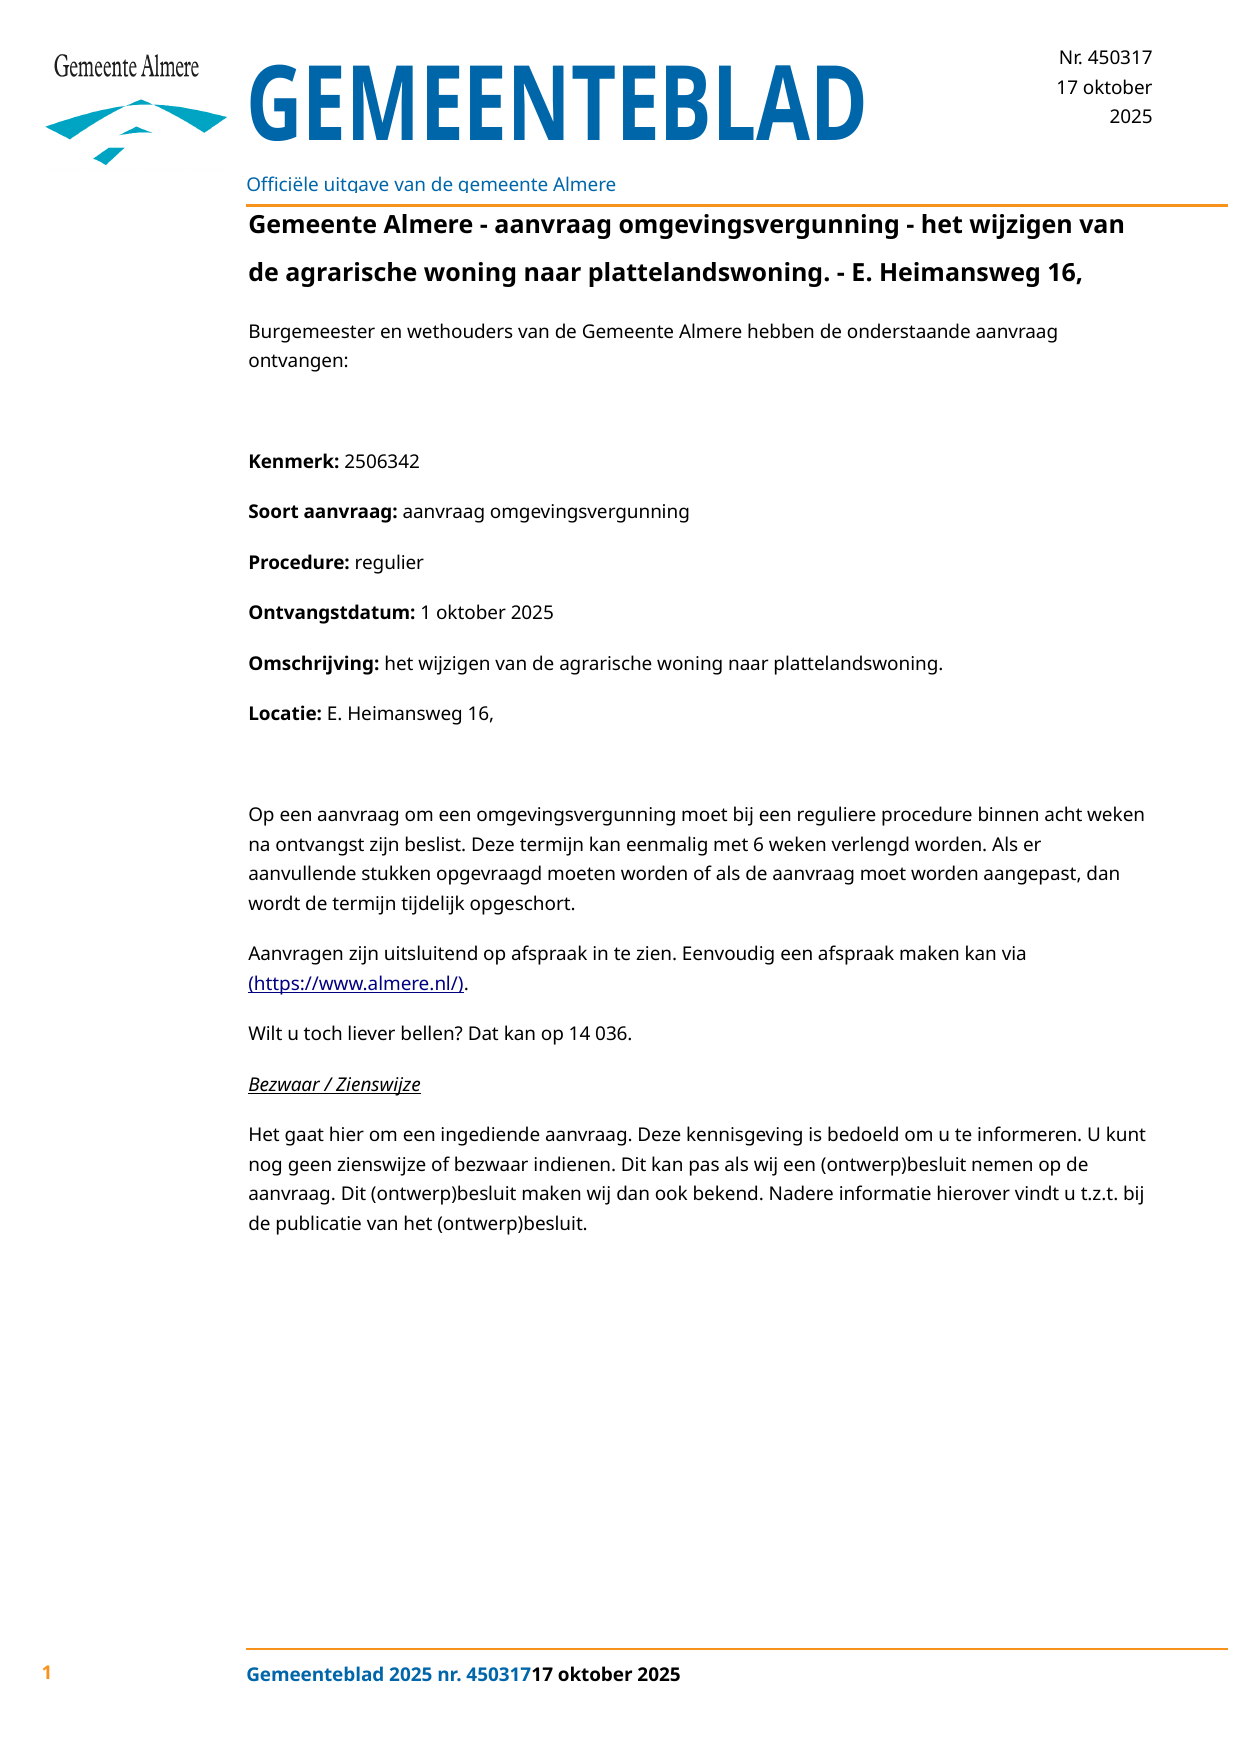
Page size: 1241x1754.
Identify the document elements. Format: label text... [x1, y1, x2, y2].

text Gemeente Almere - aanvraag omgevingsvergunning - het wijzigen van de agrarische woning naar plattelandswoning. - E. Heimansweg 16, [248, 207, 1152, 288]
text Burgemeester en wethouders van de Gemeente Almere hebben de onderstaande aanvraag ontvangen: [248, 318, 1152, 373]
text Bezwaar / Zienswijze [248, 1071, 1152, 1097]
text Aanvragen zijn uitsluitend op afspraak in te zien. Eenvoudig een afspraak maken kan via (https://www.almere.nl/). [248, 940, 1152, 996]
picture [41, 47, 231, 172]
text Kenmerk: 2506342 [248, 448, 1152, 474]
text Het gaat hier om een ingediende aanvraag. Deze kennisgeving is bedoeld om u te informeren. U kunt nog geen zienswijze of bezwaar indienen. Dit kan pas als wij een (ontwerp)besluit nemen op de aanvraag. Dit (ontwerp)besluit maken wij dan ook bekend. Nadere informatie hierover vindt u t.z.t. bij de publicatie van het (ontwerp)besluit. [248, 1121, 1152, 1236]
text Omschrijving: het wijzigen van de agrarische woning naar plattelandswoning. [248, 650, 1152, 676]
text Wilt u toch liever bellen? Dat kan op 14 036. [248, 1020, 1152, 1046]
text Ontvangstdatum: 1 oktober 2025 [248, 599, 1152, 625]
text Locatie: E. Heimansweg 16, [248, 700, 1152, 726]
text Soort aanvraag: aanvraag omgevingsvergunning [248, 499, 1152, 524]
text Procedure: regulier [248, 549, 1152, 575]
text Op een aanvraag om een omgevingsvergunning moet bij een reguliere procedure binnen acht weken na ontvangst zijn beslist. Deze termijn kan eenmalig met 6 weken verlengd worden. Als er aanvullende stukken opgevraagd moeten worden of als de aanvraag moet worden aangepast, dan wordt de termijn tijdelijk opgeschort. [248, 801, 1152, 916]
